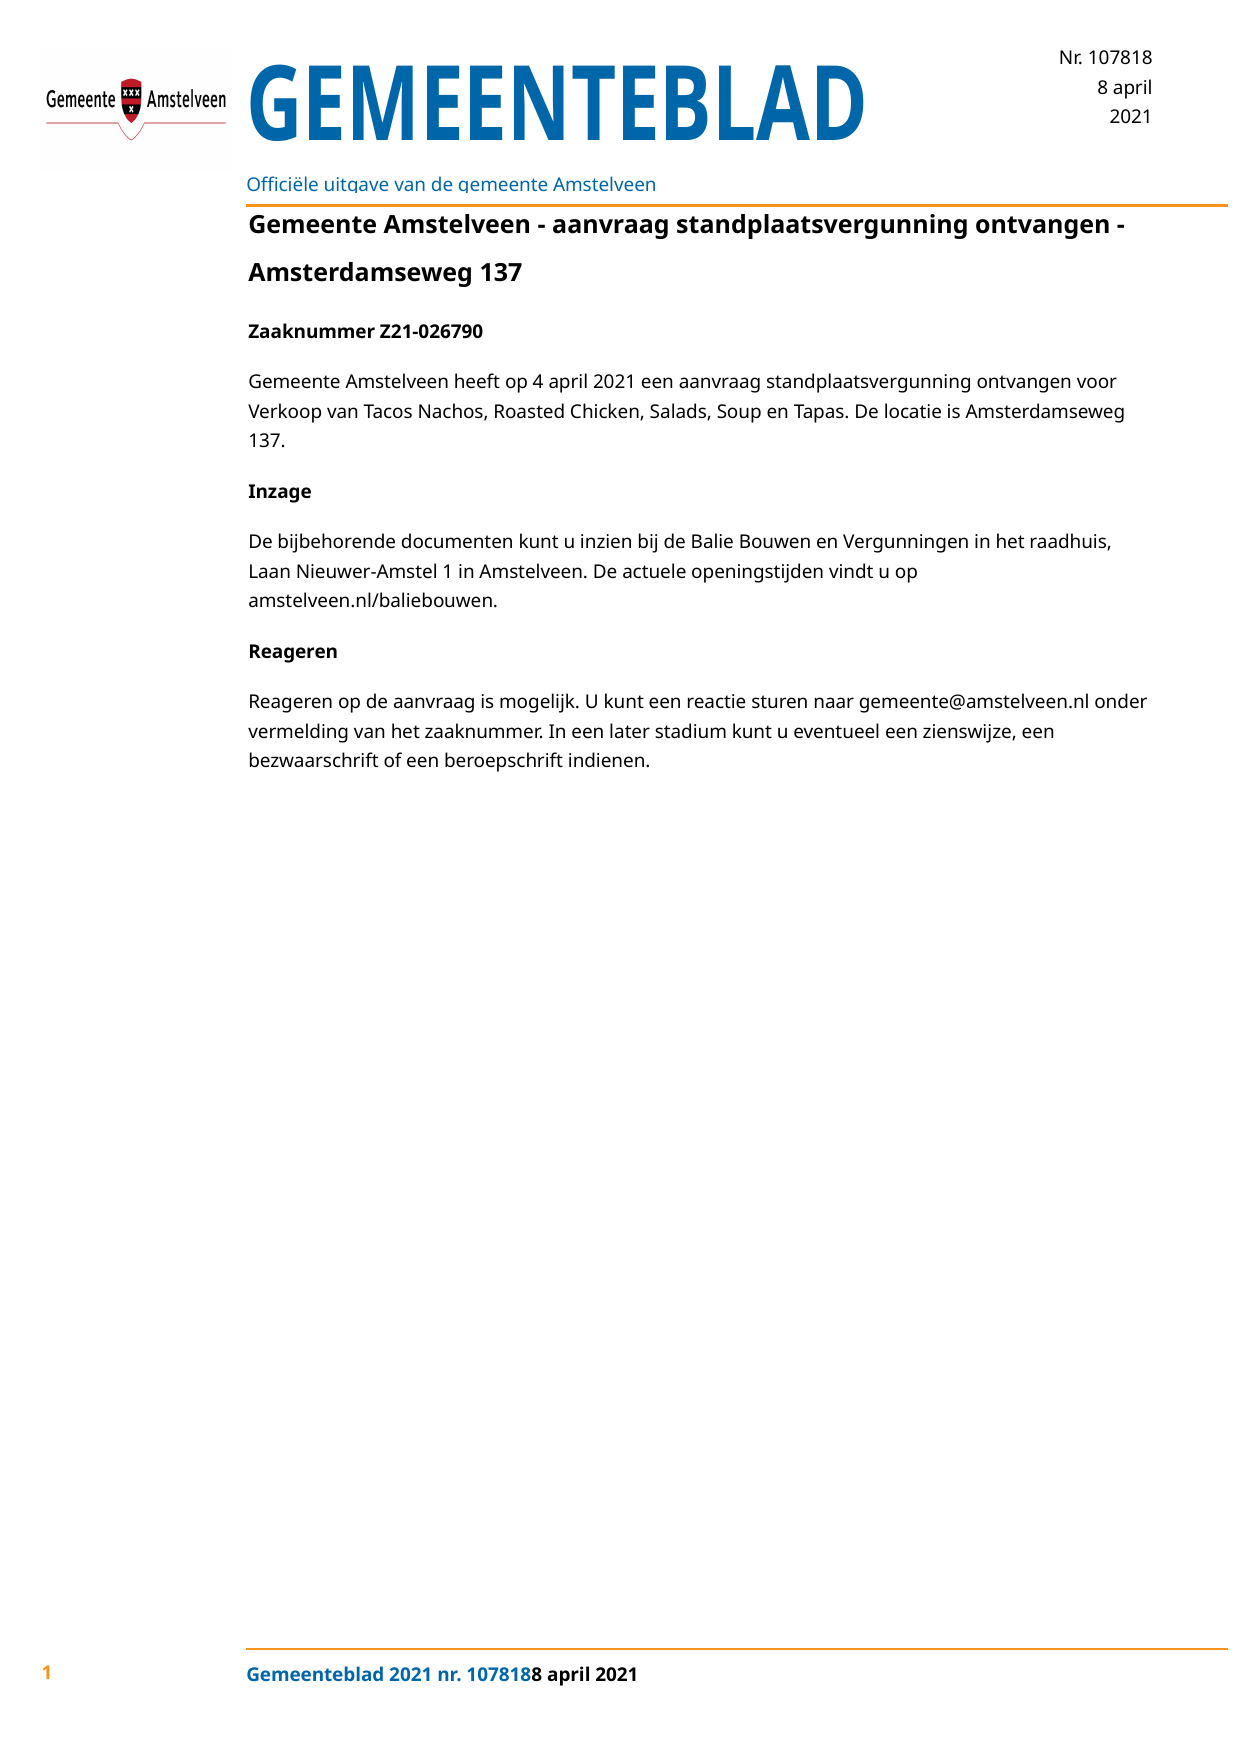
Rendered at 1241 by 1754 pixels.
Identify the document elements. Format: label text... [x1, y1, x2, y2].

text Gemeente Amstelveen heeft op 4 april 2021 een aanvraag standplaatsvergunning ontvangen voor Verkoop van Tacos Nachos, Roasted Chicken, Salads, Soup en Tapas. De locatie is Amsterdamseweg 137. [248, 368, 1152, 453]
text Reageren op de aanvraag is mogelijk. U kunt een reactie sturen naar gemeente@amstelveen.nl onder vermelding van het zaaknummer. In een later stadium kunt u eventueel een zienswijze, een bezwaarschrift of een beroepschrift indienen. [248, 688, 1152, 773]
picture [41, 47, 231, 172]
text Gemeente Amstelveen - aanvraag standplaatsvergunning ontvangen - Amsterdamseweg 137 [248, 207, 1152, 288]
text Zaaknummer Z21-026790 [248, 318, 1152, 344]
text De bijbehorende documenten kunt u inzien bij de Balie Bouwen en Vergunningen in het raadhuis, Laan Nieuwer-Amstel 1 in Amstelveen. De actuele openingstijden vindt u op amstelveen.nl/baliebouwen. [248, 528, 1152, 613]
text Reageren [248, 638, 1152, 664]
text Inzage [248, 478, 1152, 504]
